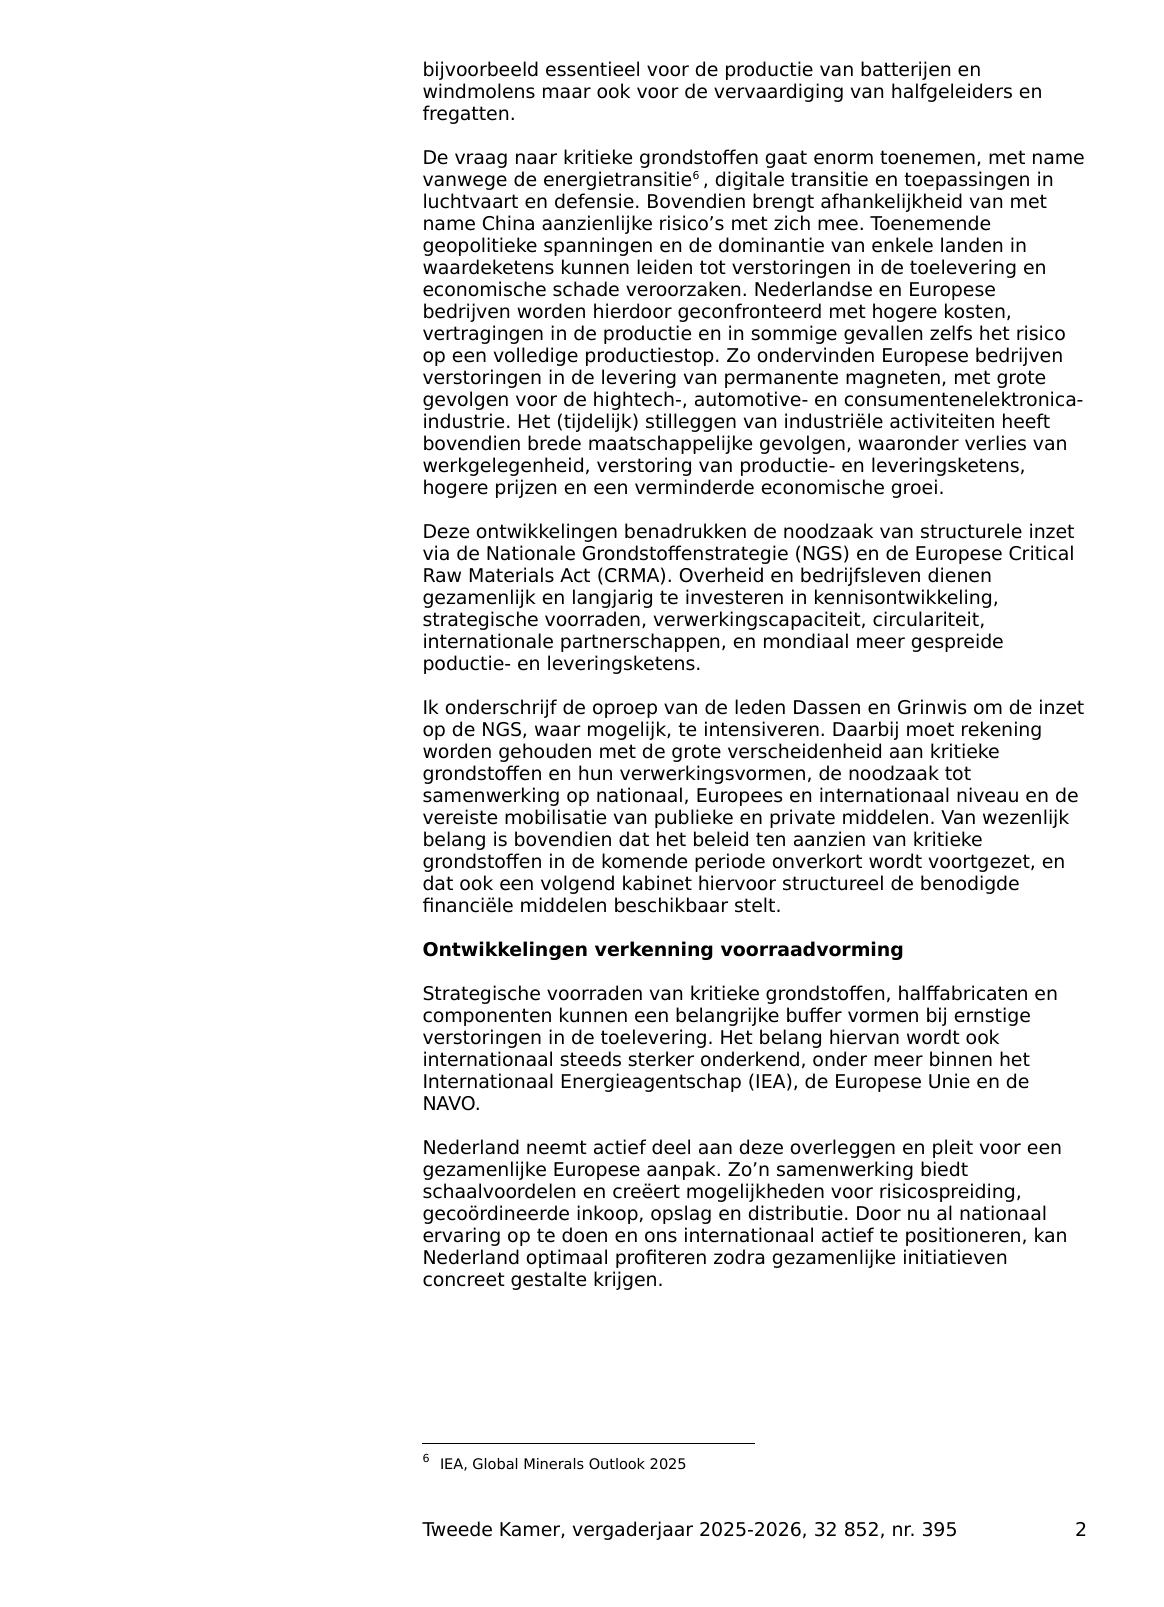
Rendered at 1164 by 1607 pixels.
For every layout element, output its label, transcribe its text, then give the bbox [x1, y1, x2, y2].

text De vraag naar kritieke grondstoffen gaat enorm toenemen, met name vanwege de energietransitie, digitale transitie en toepassingen in luchtvaart en defensie. Bovendien brengt afhankelijkheid van met name China aanzienlijke risico’s met zich mee. Toenemende geopolitieke spanningen en de dominantie van enkele landen in waardeketens kunnen leiden tot verstoringen in de toelevering en economische schade veroorzaken. Nederlandse en Europese bedrijven worden hierdoor geconfronteerd met hogere kosten, vertragingen in de productie en in sommige gevallen zelfs het risico op een volledige productiestop. Zo ondervinden Europese bedrijven verstoringen in de levering van permanente magneten, met grote gevolgen voor de hightech-, automotive- en consumentenelektronica-industrie. Het (tijdelijk) stilleggen van industriële activiteiten heeft bovendien brede maatschappelijke gevolgen, waaronder verlies van werkgelegenheid, verstoring van productie- en leveringsketens, hogere prijzen en een verminderde economische groei. [422, 147, 1087, 499]
text IEA, Global Minerals Outlook 2025 [422, 1452, 1087, 1474]
text Deze ontwikkelingen benadrukken de noodzaak van structurele inzet via de Nationale Grondstoffenstrategie (NGS) en de Europese Critical Raw Materials Act (CRMA). Overheid en bedrijfsleven dienen gezamenlijk en langjarig te investeren in kennisontwikkeling, strategische voorraden, verwerkingscapaciteit, circulariteit, internationale partnerschappen, en mondiaal meer gespreide poductie- en leveringsketens. [422, 521, 1087, 675]
text Ik onderschrijf de oproep van de leden Dassen en Grinwis om de inzet op de NGS, waar mogelijk, te intensiveren. Daarbij moet rekening worden gehouden met de grote verscheidenheid aan kritieke grondstoffen en hun verwerkingsvormen, de noodzaak tot samenwerking op nationaal, Europees en internationaal niveau en de vereiste mobilisatie van publieke en private middelen. Van wezenlijk belang is bovendien dat het beleid ten aanzien van kritieke grondstoffen in de komende periode onverkort wordt voortgezet, en dat ook een volgend kabinet hiervoor structureel de benodigde financiële middelen beschikbaar stelt. [422, 697, 1087, 917]
text Nederland neemt actief deel aan deze overleggen en pleit voor een gezamenlijke Europese aanpak. Zo’n samenwerking biedt schaalvoordelen en creëert mogelijkheden voor risicospreiding, gecoördineerde inkoop, opslag en distributie. Door nu al nationaal ervaring op te doen en ons internationaal actief te positioneren, kan Nederland optimaal profiteren zodra gezamenlijke initiatieven concreet gestalte krijgen. [422, 1137, 1087, 1291]
subtitle Ontwikkelingen verkenning voorraadvorming [422, 939, 1087, 961]
text Strategische voorraden van kritieke grondstoffen, halffabricaten en componenten kunnen een belangrijke buffer vormen bij ernstige verstoringen in de toelevering. Het belang hiervan wordt ook internationaal steeds sterker onderkend, onder meer binnen het Internationaal Energieagentschap (IEA), de Europese Unie en de NAVO. [422, 983, 1087, 1115]
text bijvoorbeeld essentieel voor de productie van batterijen en windmolens maar ook voor de vervaardiging van halfgeleiders en fregatten. [422, 59, 1087, 125]
